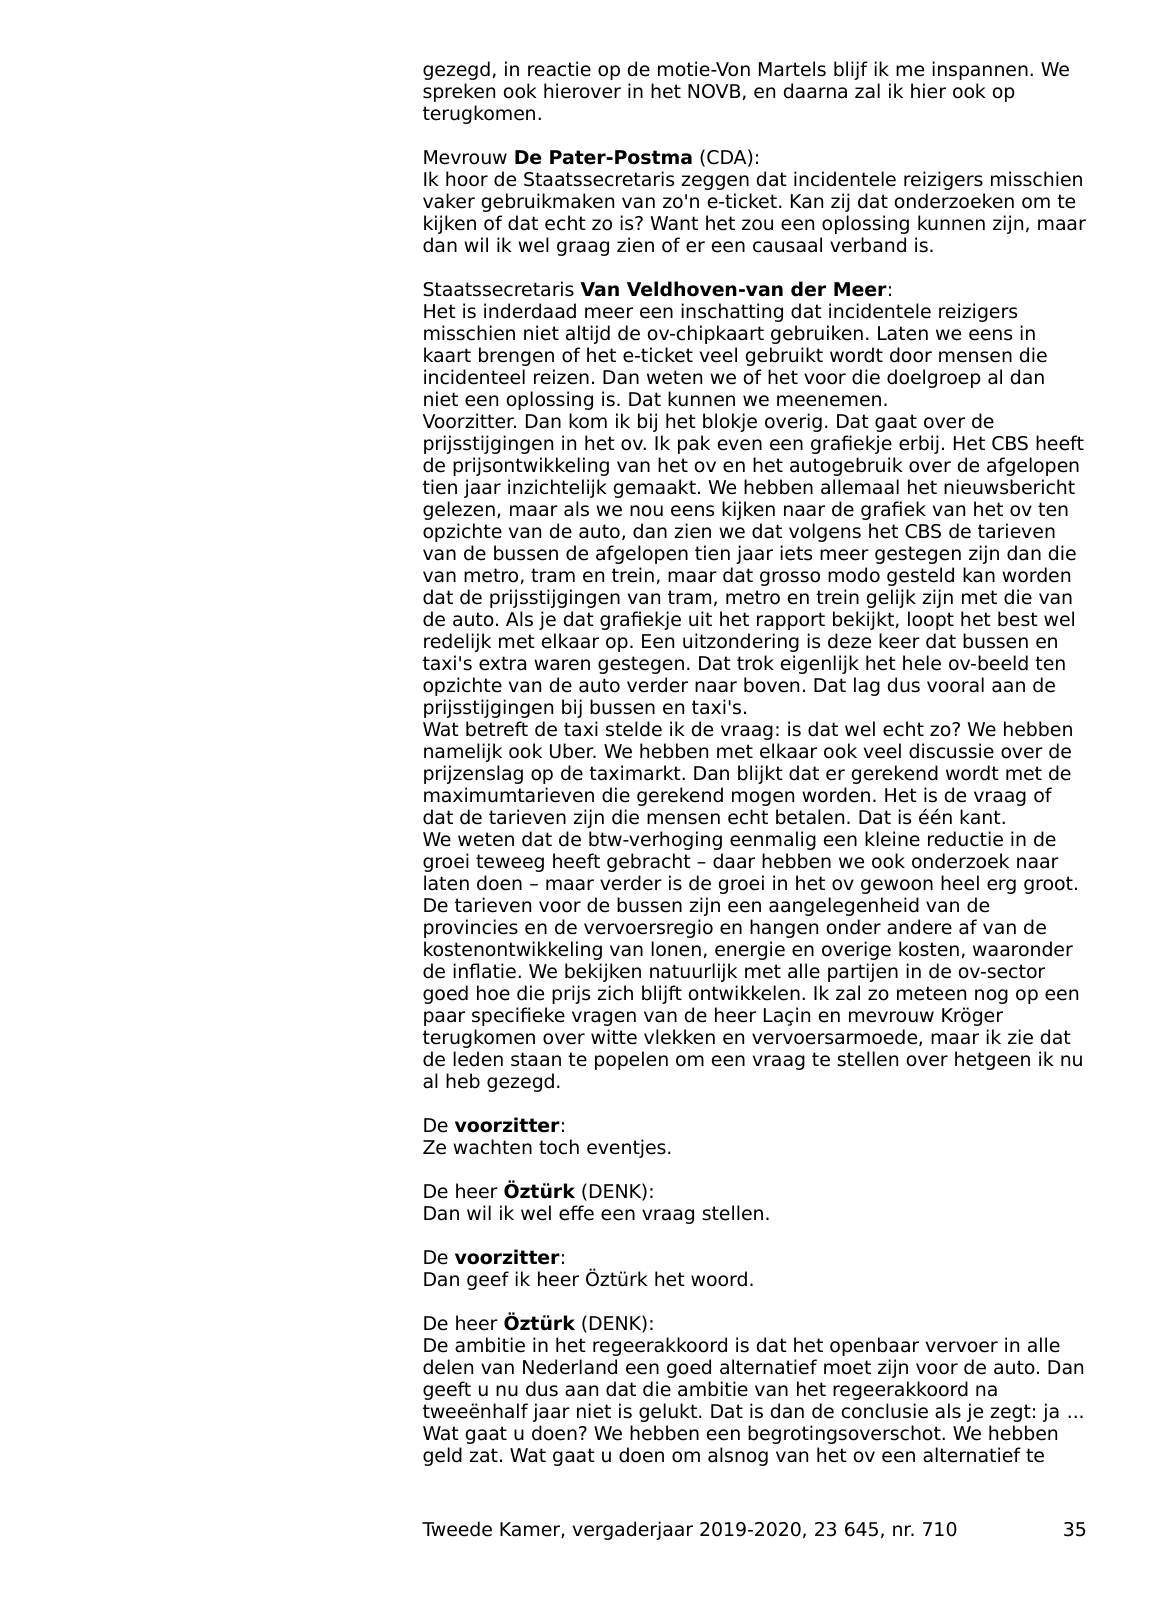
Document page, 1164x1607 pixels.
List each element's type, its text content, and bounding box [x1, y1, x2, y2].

text Dan wil ik wel effe een vraag stellen. [422, 1203, 1087, 1225]
text gezegd, in reactie op de motie-Von Martels blijf ik me inspannen. We spreken ook hierover in het NOVB, en daarna zal ik hier ook op terugkomen. [422, 59, 1087, 125]
text De heer Öztürk (DENK): [422, 1313, 1087, 1335]
text De voorzitter: [422, 1247, 1087, 1269]
text Staatssecretaris Van Veldhoven-van der Meer: [422, 279, 1087, 301]
text Ze wachten toch eventjes. [422, 1137, 1087, 1159]
text Het is inderdaad meer een inschatting dat incidentele reizigers misschien niet altijd de ov-chipkaart gebruiken. Laten we eens in kaart brengen of het e-ticket veel gebruikt wordt door mensen die incidenteel reizen. Dan weten we of het voor die doelgroep al dan niet een oplossing is. Dat kunnen we meenemen. [422, 301, 1087, 411]
text Voorzitter. Dan kom ik bij het blokje overig. Dat gaat over de prijsstijgingen in het ov. Ik pak even een grafiekje erbij. Het CBS heeft de prijsontwikkeling van het ov en het autogebruik over de afgelopen tien jaar inzichtelijk gemaakt. We hebben allemaal het nieuwsbericht gelezen, maar als we nou eens kijken naar de grafiek van het ov ten opzichte van de auto, dan zien we dat volgens het CBS de tarieven van de bussen de afgelopen tien jaar iets meer gestegen zijn dan die van metro, tram en trein, maar dat grosso modo gesteld kan worden dat de prijsstijgingen van tram, metro en trein gelijk zijn met die van de auto. Als je dat grafiekje uit het rapport bekijkt, loopt het best wel redelijk met elkaar op. Een uitzondering is deze keer dat bussen en taxi's extra waren gestegen. Dat trok eigenlijk het hele ov-beeld ten opzichte van de auto verder naar boven. Dat lag dus vooral aan de prijsstijgingen bij bussen en taxi's. [422, 411, 1087, 719]
text Wat betreft de taxi stelde ik de vraag: is dat wel echt zo? We hebben namelijk ook Uber. We hebben met elkaar ook veel discussie over de prijzenslag op de taximarkt. Dan blijkt dat er gerekend wordt met de maximumtarieven die gerekend mogen worden. Het is de vraag of dat de tarieven zijn die mensen echt betalen. Dat is één kant. [422, 719, 1087, 829]
text Dan geef ik heer Öztürk het woord. [422, 1269, 1087, 1291]
text Ik hoor de Staatssecretaris zeggen dat incidentele reizigers misschien vaker gebruikmaken van zo'n e-ticket. Kan zij dat onderzoeken om te kijken of dat echt zo is? Want het zou een oplossing kunnen zijn, maar dan wil ik wel graag zien of er een causaal verband is. [422, 169, 1087, 257]
text De voorzitter: [422, 1115, 1087, 1137]
text De heer Öztürk (DENK): [422, 1181, 1087, 1203]
text We weten dat de btw-verhoging eenmalig een kleine reductie in de groei teweeg heeft gebracht – daar hebben we ook onderzoek naar laten doen – maar verder is de groei in het ov gewoon heel erg groot. De tarieven voor de bussen zijn een aangelegenheid van de provincies en de vervoersregio en hangen onder andere af van de kostenontwikkeling van lonen, energie en overige kosten, waaronder de inflatie. We bekijken natuurlijk met alle partijen in de ov-sector goed hoe die prijs zich blijft ontwikkelen. Ik zal zo meteen nog op een paar specifieke vragen van de heer Laçin en mevrouw Kröger terugkomen over witte vlekken en vervoersarmoede, maar ik zie dat de leden staan te popelen om een vraag te stellen over hetgeen ik nu al heb gezegd. [422, 829, 1087, 1092]
text Mevrouw De Pater-Postma (CDA): [422, 147, 1087, 169]
text De ambitie in het regeerakkoord is dat het openbaar vervoer in alle delen van Nederland een goed alternatief moet zijn voor de auto. Dan geeft u nu dus aan dat die ambitie van het regeerakkoord na tweeënhalf jaar niet is gelukt. Dat is dan de conclusie als je zegt: ja ... Wat gaat u doen? We hebben een begrotingsoverschot. We hebben geld zat. Wat gaat u doen om alsnog van het ov een alternatief te [422, 1335, 1087, 1467]
